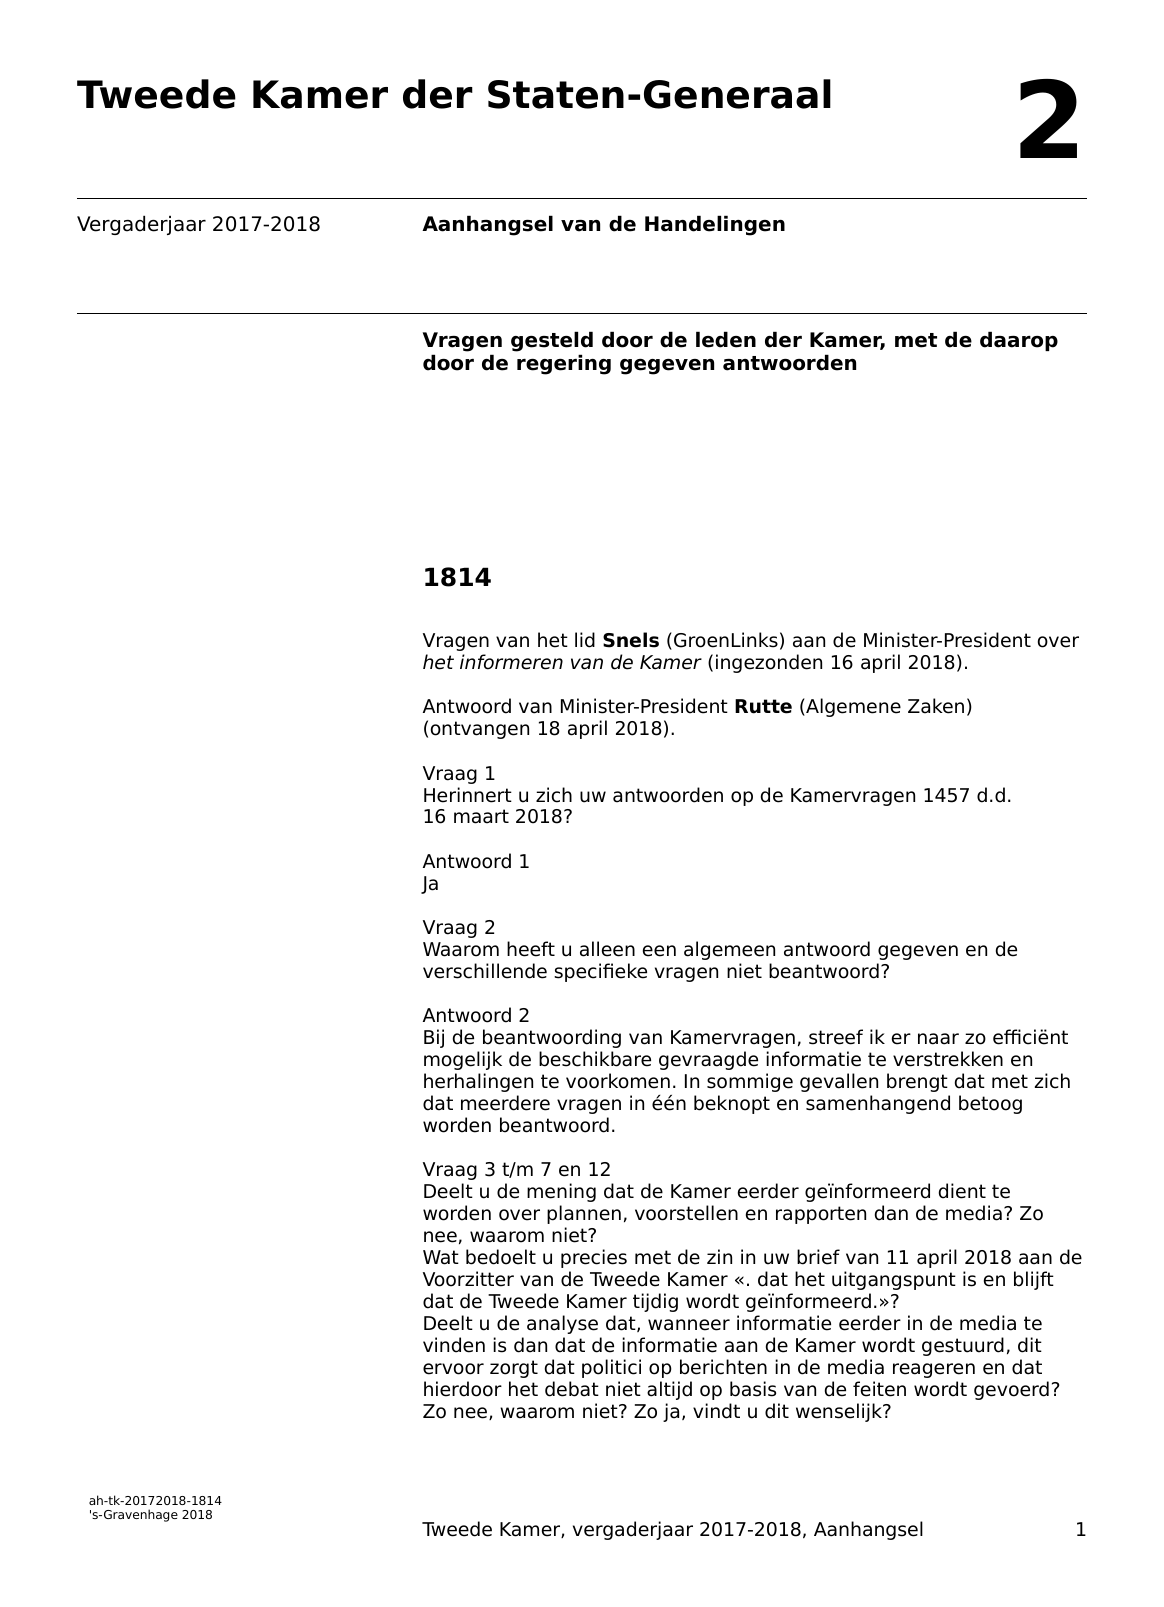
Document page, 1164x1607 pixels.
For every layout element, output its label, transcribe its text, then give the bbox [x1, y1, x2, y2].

text Bij de beantwoording van Kamervragen, streef ik er naar zo efficiënt mogelijk de beschikbare gevraagde informatie te verstrekken en herhalingen te voorkomen. In sommige gevallen brengt dat met zich dat meerdere vragen in één beknopt en samenhangend betoog worden beantwoord. [422, 1027, 1087, 1137]
table_header 2 [886, 59, 1087, 198]
table_cell Vergaderjaar 2017-2018 [77, 199, 422, 313]
table_header Tweede Kamer der Staten-Generaal [77, 59, 886, 198]
text Deelt u de mening dat de Kamer eerder geïnformeerd dient te worden over plannen, voorstellen en rapporten dan de media? Zo nee, waarom niet? [422, 1181, 1087, 1247]
text Waarom heeft u alleen een algemeen antwoord gegeven en de verschillende specifieke vragen niet beantwoord? [422, 939, 1087, 983]
text Antwoord van Minister-President Rutte (Algemene Zaken) (ontvangen 18 april 2018). [422, 696, 1087, 740]
text Vraag 1 [422, 762, 1087, 784]
text Deelt u de analyse dat, wanneer informatie eerder in de media te vinden is dan dat de informatie aan de Kamer wordt gestuurd, dit ervoor zorgt dat politici op berichten in de media reageren en dat hierdoor het debat niet altijd op basis van de feiten wordt gevoerd? Zo nee, waarom niet? Zo ja, vindt u dit wenselijk? [422, 1313, 1087, 1423]
text Wat bedoelt u precies met de zin in uw brief van 11 april 2018 aan de Voorzitter van de Tweede Kamer «. dat het uitgangspunt is en blijft dat de Tweede Kamer tijdig wordt geïnformeerd.»? [422, 1247, 1087, 1313]
text Herinnert u zich uw antwoorden op de Kamervragen 1457 d.d. 16 maart 2018? [422, 784, 1087, 828]
text Ja [422, 873, 1087, 894]
text Vragen van het lid Snels (GroenLinks) aan de Minister-President over het informeren van de Kamer (ingezonden 16 april 2018). [422, 630, 1087, 674]
text 's-Gravenhage 2018 [88, 1508, 323, 1522]
text Antwoord 2 [422, 1005, 1087, 1027]
text Vraag 3 t/m 7 en 12 [422, 1159, 1087, 1181]
text Antwoord 1 [422, 851, 1087, 873]
text Vraag 2 [422, 917, 1087, 939]
text 1814 [422, 563, 1087, 592]
table_cell Vragen gesteld door de leden der Kamer, met de daarop door de regering gegeven antwoorden [422, 314, 1087, 375]
text ah-tk-20172018-1814 [88, 1494, 323, 1508]
table_cell Aanhangsel van de Handelingen [422, 199, 1087, 313]
table_cell [77, 314, 422, 375]
